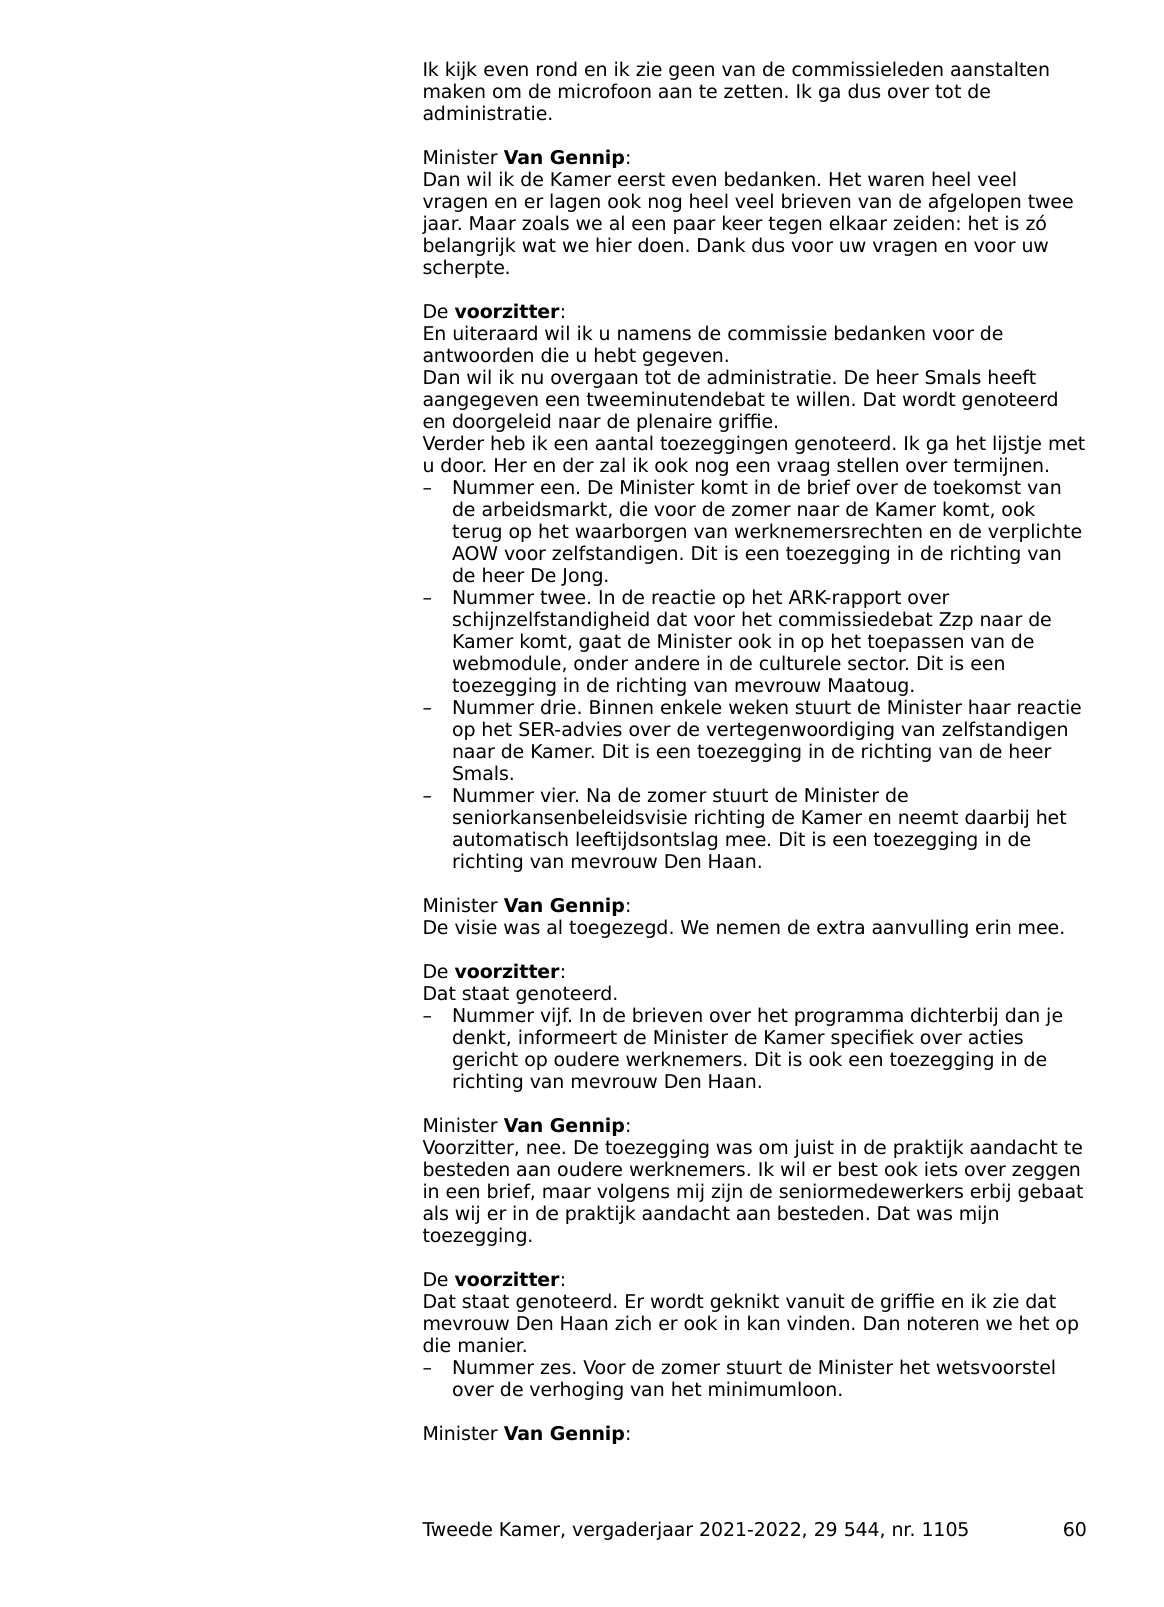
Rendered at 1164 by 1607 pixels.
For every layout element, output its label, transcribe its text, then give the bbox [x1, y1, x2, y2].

text Dat staat genoteerd. [422, 983, 1087, 1005]
text De voorzitter: [422, 1269, 1087, 1291]
text Dat staat genoteerd. Er wordt geknikt vanuit de griffie en ik zie dat mevrouw Den Haan zich er ook in kan vinden. Dan noteren we het op die manier. [422, 1291, 1087, 1357]
text Dan wil ik de Kamer eerst even bedanken. Het waren heel veel vragen en er lagen ook nog heel veel brieven van de afgelopen twee jaar. Maar zoals we al een paar keer tegen elkaar zeiden: het is zó belangrijk wat we hier doen. Dank dus voor uw vragen en voor uw scherpte. [422, 169, 1087, 279]
text De voorzitter: [422, 301, 1087, 323]
text Minister Van Gennip: [422, 147, 1087, 169]
text – Nummer drie. Binnen enkele weken stuurt de Minister haar reactie op het SER-advies over de vertegenwoordiging van zelfstandigen naar de Kamer. Dit is een toezegging in de richting van de heer Smals. [422, 697, 1087, 785]
text Voorzitter, nee. De toezegging was om juist in de praktijk aandacht te besteden aan oudere werknemers. Ik wil er best ook iets over zeggen in een brief, maar volgens mij zijn de seniormedewerkers erbij gebaat als wij er in de praktijk aandacht aan besteden. Dat was mijn toezegging. [422, 1137, 1087, 1247]
text Ik kijk even rond en ik zie geen van de commissieleden aanstalten maken om de microfoon aan te zetten. Ik ga dus over tot de administratie. [422, 59, 1087, 125]
text – Nummer twee. In de reactie op het ARK-rapport over schijnzelfstandigheid dat voor het commissiedebat Zzp naar de Kamer komt, gaat de Minister ook in op het toepassen van de webmodule, onder andere in de culturele sector. Dit is een toezegging in de richting van mevrouw Maatoug. [422, 587, 1087, 697]
text Minister Van Gennip: [422, 895, 1087, 917]
text Verder heb ik een aantal toezeggingen genoteerd. Ik ga het lijstje met u door. Her en der zal ik ook nog een vraag stellen over termijnen. [422, 433, 1087, 477]
text Minister Van Gennip: [422, 1115, 1087, 1137]
text Dan wil ik nu overgaan tot de administratie. De heer Smals heeft aangegeven een tweeminutendebat te willen. Dat wordt genoteerd en doorgeleid naar de plenaire griffie. [422, 367, 1087, 433]
text De voorzitter: [422, 961, 1087, 983]
text – Nummer zes. Voor de zomer stuurt de Minister het wetsvoorstel over de verhoging van het minimumloon. [422, 1357, 1087, 1401]
text – Nummer een. De Minister komt in de brief over de toekomst van de arbeidsmarkt, die voor de zomer naar de Kamer komt, ook terug op het waarborgen van werknemersrechten en de verplichte AOW voor zelfstandigen. Dit is een toezegging in de richting van de heer De Jong. [422, 477, 1087, 587]
text – Nummer vier. Na de zomer stuurt de Minister de seniorkansenbeleidsvisie richting de Kamer en neemt daarbij het automatisch leeftijdsontslag mee. Dit is een toezegging in de richting van mevrouw Den Haan. [422, 785, 1087, 873]
text De visie was al toegezegd. We nemen de extra aanvulling erin mee. [422, 917, 1087, 939]
text En uiteraard wil ik u namens de commissie bedanken voor de antwoorden die u hebt gegeven. [422, 323, 1087, 367]
text Minister Van Gennip: [422, 1423, 1087, 1445]
text – Nummer vijf. In de brieven over het programma dichterbij dan je denkt, informeert de Minister de Kamer specifiek over acties gericht op oudere werknemers. Dit is ook een toezegging in de richting van mevrouw Den Haan. [422, 1005, 1087, 1093]
